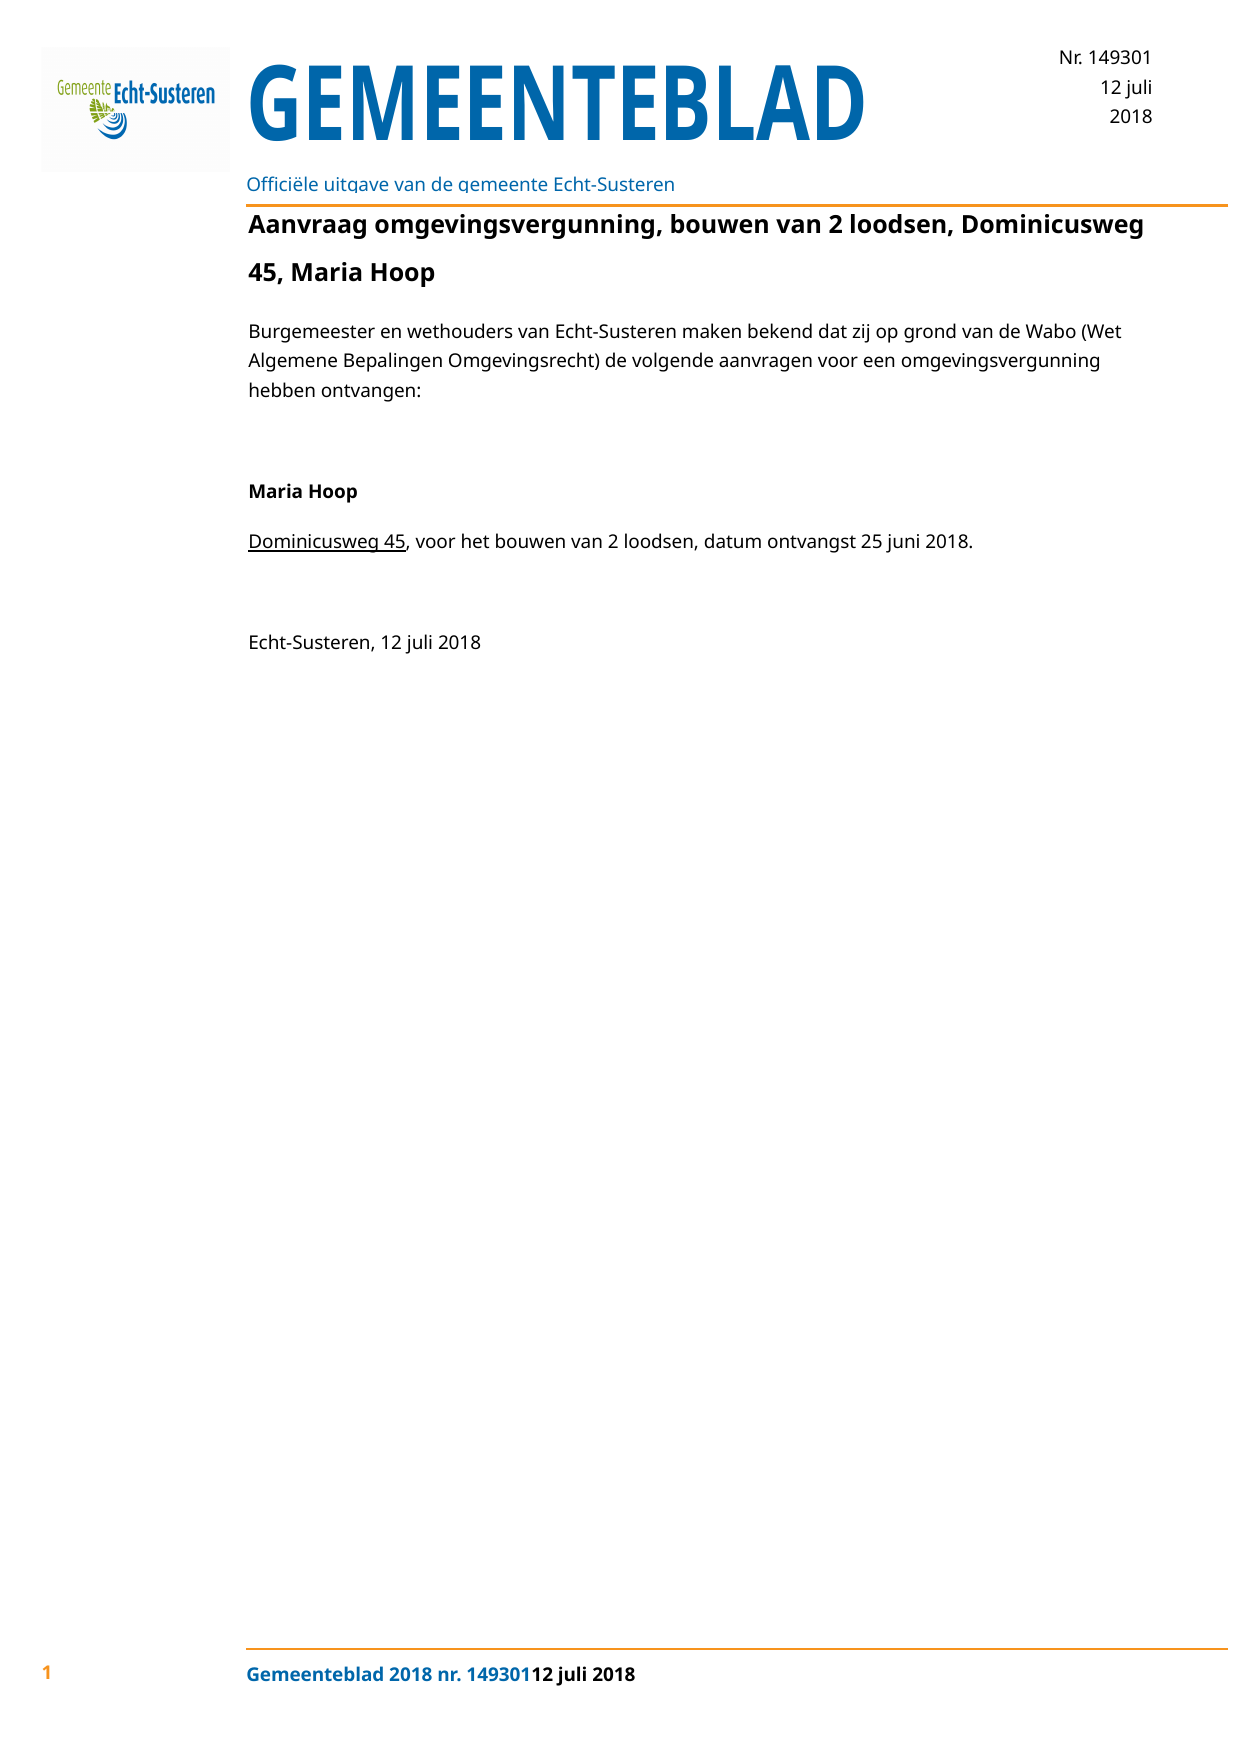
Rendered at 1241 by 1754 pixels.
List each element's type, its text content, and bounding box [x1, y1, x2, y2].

text Maria Hoop [248, 478, 1152, 504]
picture [41, 47, 231, 172]
text Aanvraag omgevingsvergunning, bouwen van 2 loodsen, Dominicusweg 45, Maria Hoop [248, 207, 1152, 288]
text Echt-Susteren, 12 juli 2018 [248, 629, 1152, 655]
text Burgemeester en wethouders van Echt-Susteren maken bekend dat zij op grond van de Wabo (Wet Algemene Bepalingen Omgevingsrecht) de volgende aanvragen voor een omgevingsvergunning hebben ontvangen: [248, 318, 1152, 403]
text Dominicusweg 45, voor het bouwen van 2 loodsen, datum ontvangst 25 juni 2018. [248, 528, 1152, 554]
